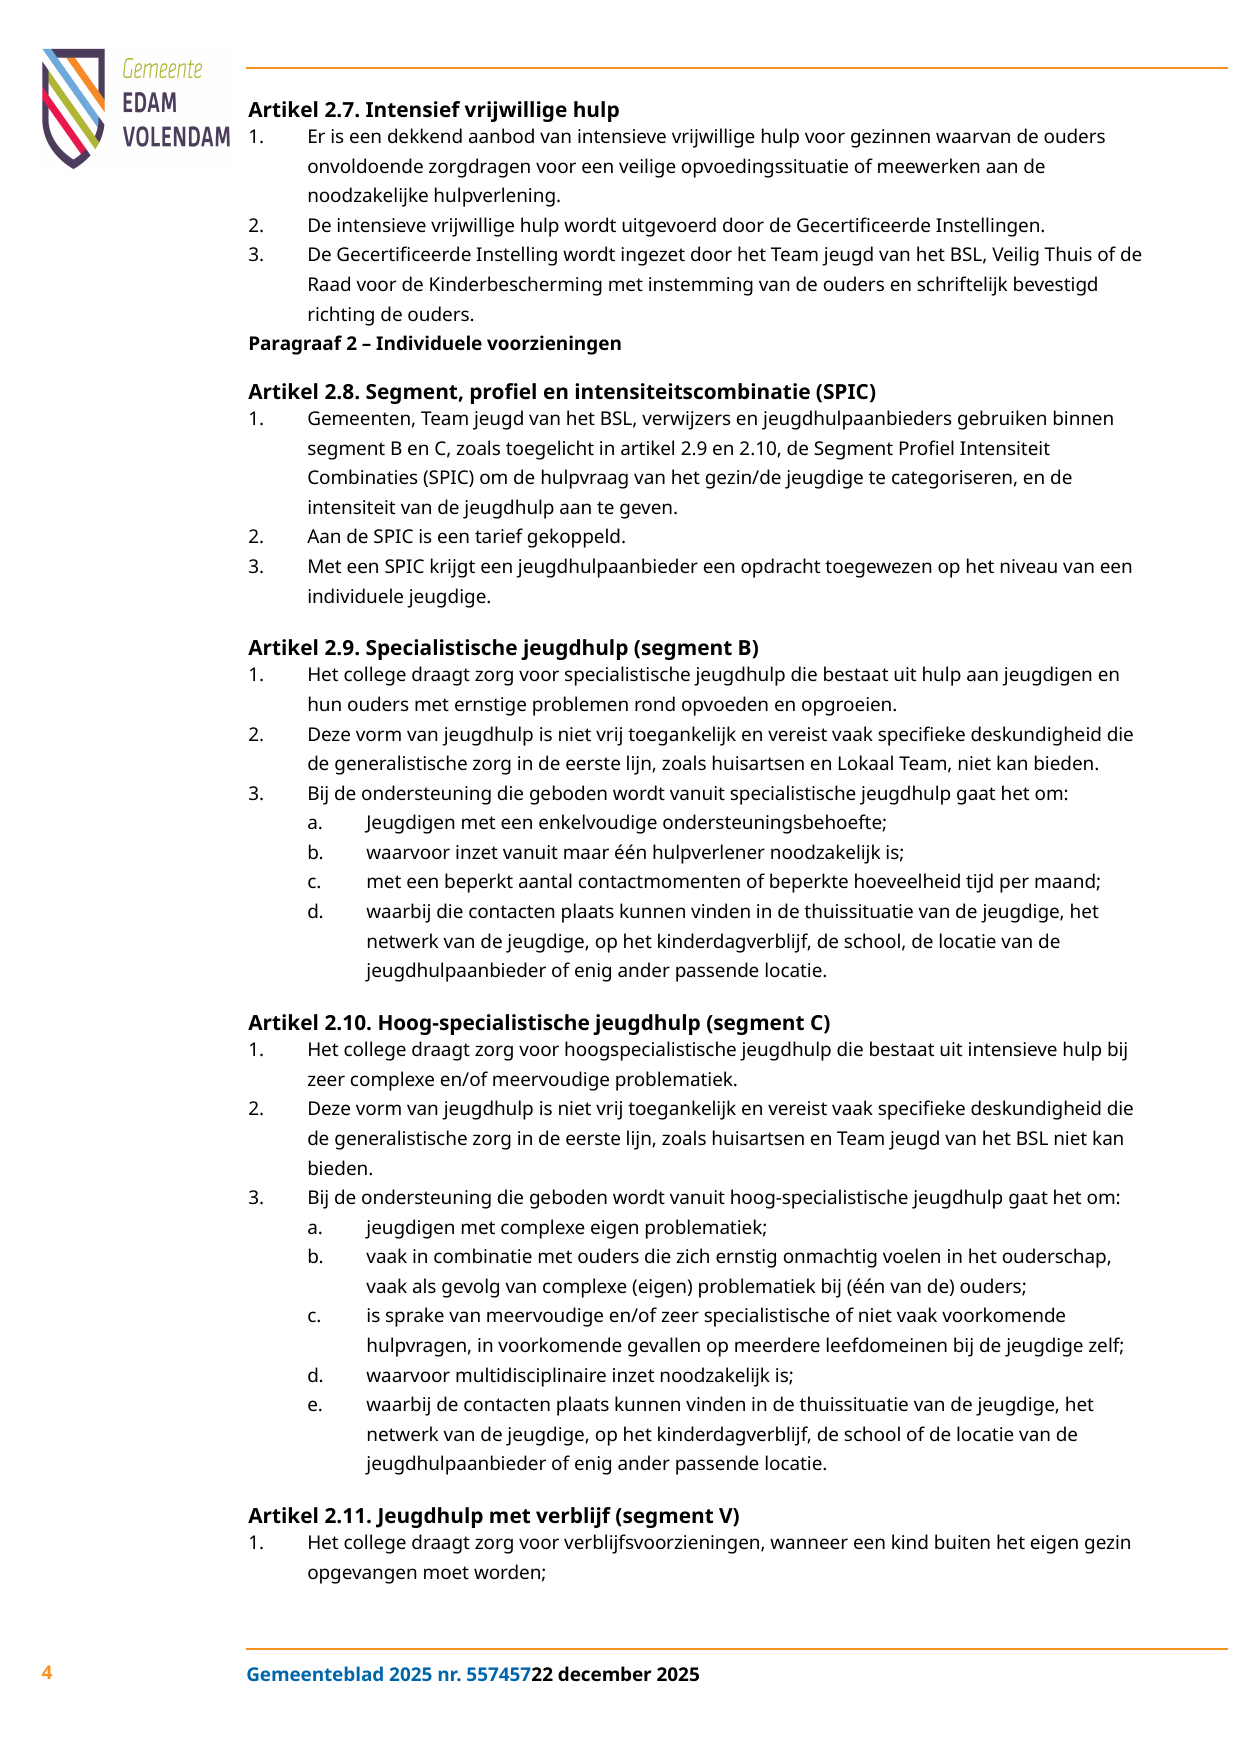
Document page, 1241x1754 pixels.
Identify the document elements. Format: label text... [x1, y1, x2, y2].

list Jeugdigen met een enkelvoudige ondersteuningsbehoefte; [307, 809, 1152, 835]
list Bij de ondersteuning die geboden wordt vanuit hoog-specialistische jeugdhulp gaat het om: [248, 1184, 1152, 1210]
list jeugdigen met complexe eigen problematiek; [307, 1214, 1152, 1239]
list waarbij die contacten plaats kunnen vinden in de thuissituatie van de jeugdige, het netwerk van de jeugdige, op het kinderdagverblijf, de school, de locatie van de jeugdhulpaanbieder of enig ander passende locatie. [307, 898, 1152, 983]
list vaak in combinatie met ouders die zich ernstig onmachtig voelen in het ouderschap, vaak als gevolg van complexe (eigen) problematiek bij (één van de) ouders; [307, 1243, 1152, 1299]
list Met een SPIC krijgt een jeugdhulpaanbieder een opdracht toegewezen op het niveau van een individuele jeugdige. [248, 553, 1152, 608]
list Bij de ondersteuning die geboden wordt vanuit specialistische jeugdhulp gaat het om: [248, 780, 1152, 806]
picture [41, 47, 231, 172]
list Deze vorm van jeugdhulp is niet vrij toegankelijk en vereist vaak specifieke deskundigheid die de generalistische zorg in de eerste lijn, zoals huisartsen en Lokaal Team, niet kan bieden. [248, 721, 1152, 776]
list waarvoor multidisciplinaire inzet noodzakelijk is; [307, 1362, 1152, 1387]
list is sprake van meervoudige en/of zeer specialistische of niet vaak voorkomende hulpvragen, in voorkomende gevallen op meerdere leefdomeinen bij de jeugdige zelf; [307, 1303, 1152, 1358]
list Deze vorm van jeugdhulp is niet vrij toegankelijk en vereist vaak specifieke deskundigheid die de generalistische zorg in de eerste lijn, zoals huisartsen en Team jeugd van het BSL niet kan bieden. [248, 1096, 1152, 1180]
list waarvoor inzet vanuit maar één hulpverlener noodzakelijk is; [307, 839, 1152, 865]
list Het college draagt zorg voor verblijfsvoorzieningen, wanneer een kind buiten het eigen gezin opgevangen moet worden; [248, 1529, 1152, 1585]
list Het college draagt zorg voor hoogspecialistische jeugdhulp die bestaat uit intensieve hulp bij zeer complexe en/of meervoudige problematiek. [248, 1036, 1152, 1092]
text Artikel 2.11. Jeugdhulp met verblijf (segment V) [248, 1501, 1152, 1529]
list Het college draagt zorg voor specialistische jeugdhulp die bestaat uit hulp aan jeugdigen en hun ouders met ernstige problemen rond opvoeden en opgroeien. [248, 662, 1152, 717]
list met een beperkt aantal contactmomenten of beperkte hoeveelheid tijd per maand; [307, 869, 1152, 894]
list Aan de SPIC is een tarief gekoppeld. [248, 524, 1152, 549]
text Artikel 2.8. Segment, profiel en intensiteitscombinatie (SPIC) [248, 377, 1152, 405]
list Er is een dekkend aanbod van intensieve vrijwillige hulp voor gezinnen waarvan de ouders onvoldoende zorgdragen voor een veilige opvoedingssituatie of meewerken aan de noodzakelijke hulpverlening. [248, 123, 1152, 208]
list De intensieve vrijwillige hulp wordt uitgevoerd door de Gecertificeerde Instellingen. [248, 212, 1152, 238]
text Artikel 2.9. Specialistische jeugdhulp (segment B) [248, 633, 1152, 662]
list De Gecertificeerde Instelling wordt ingezet door het Team jeugd van het BSL, Veilig Thuis of de Raad voor de Kinderbescherming met instemming van de ouders en schriftelijk bevestigd richting de ouders. [248, 242, 1152, 326]
text Artikel 2.7. Intensief vrijwillige hulp [248, 95, 1152, 123]
text Artikel 2.10. Hoog-specialistische jeugdhulp (segment C) [248, 1008, 1152, 1036]
text Paragraaf 2 – Individuele voorzieningen [248, 330, 1152, 356]
list waarbij de contacten plaats kunnen vinden in de thuissituatie van de jeugdige, het netwerk van de jeugdige, op het kinderdagverblijf, de school of de locatie van de jeugdhulpaanbieder of enig ander passende locatie. [307, 1391, 1152, 1476]
list Gemeenten, Team jeugd van het BSL, verwijzers en jeugdhulpaanbieders gebruiken binnen segment B en C, zoals toegelicht in artikel 2.9 en 2.10, de Segment Profiel Intensiteit Combinaties (SPIC) om de hulpvraag van het gezin/de jeugdige te categoriseren, en de intensiteit van de jeugdhulp aan te geven. [248, 405, 1152, 520]
